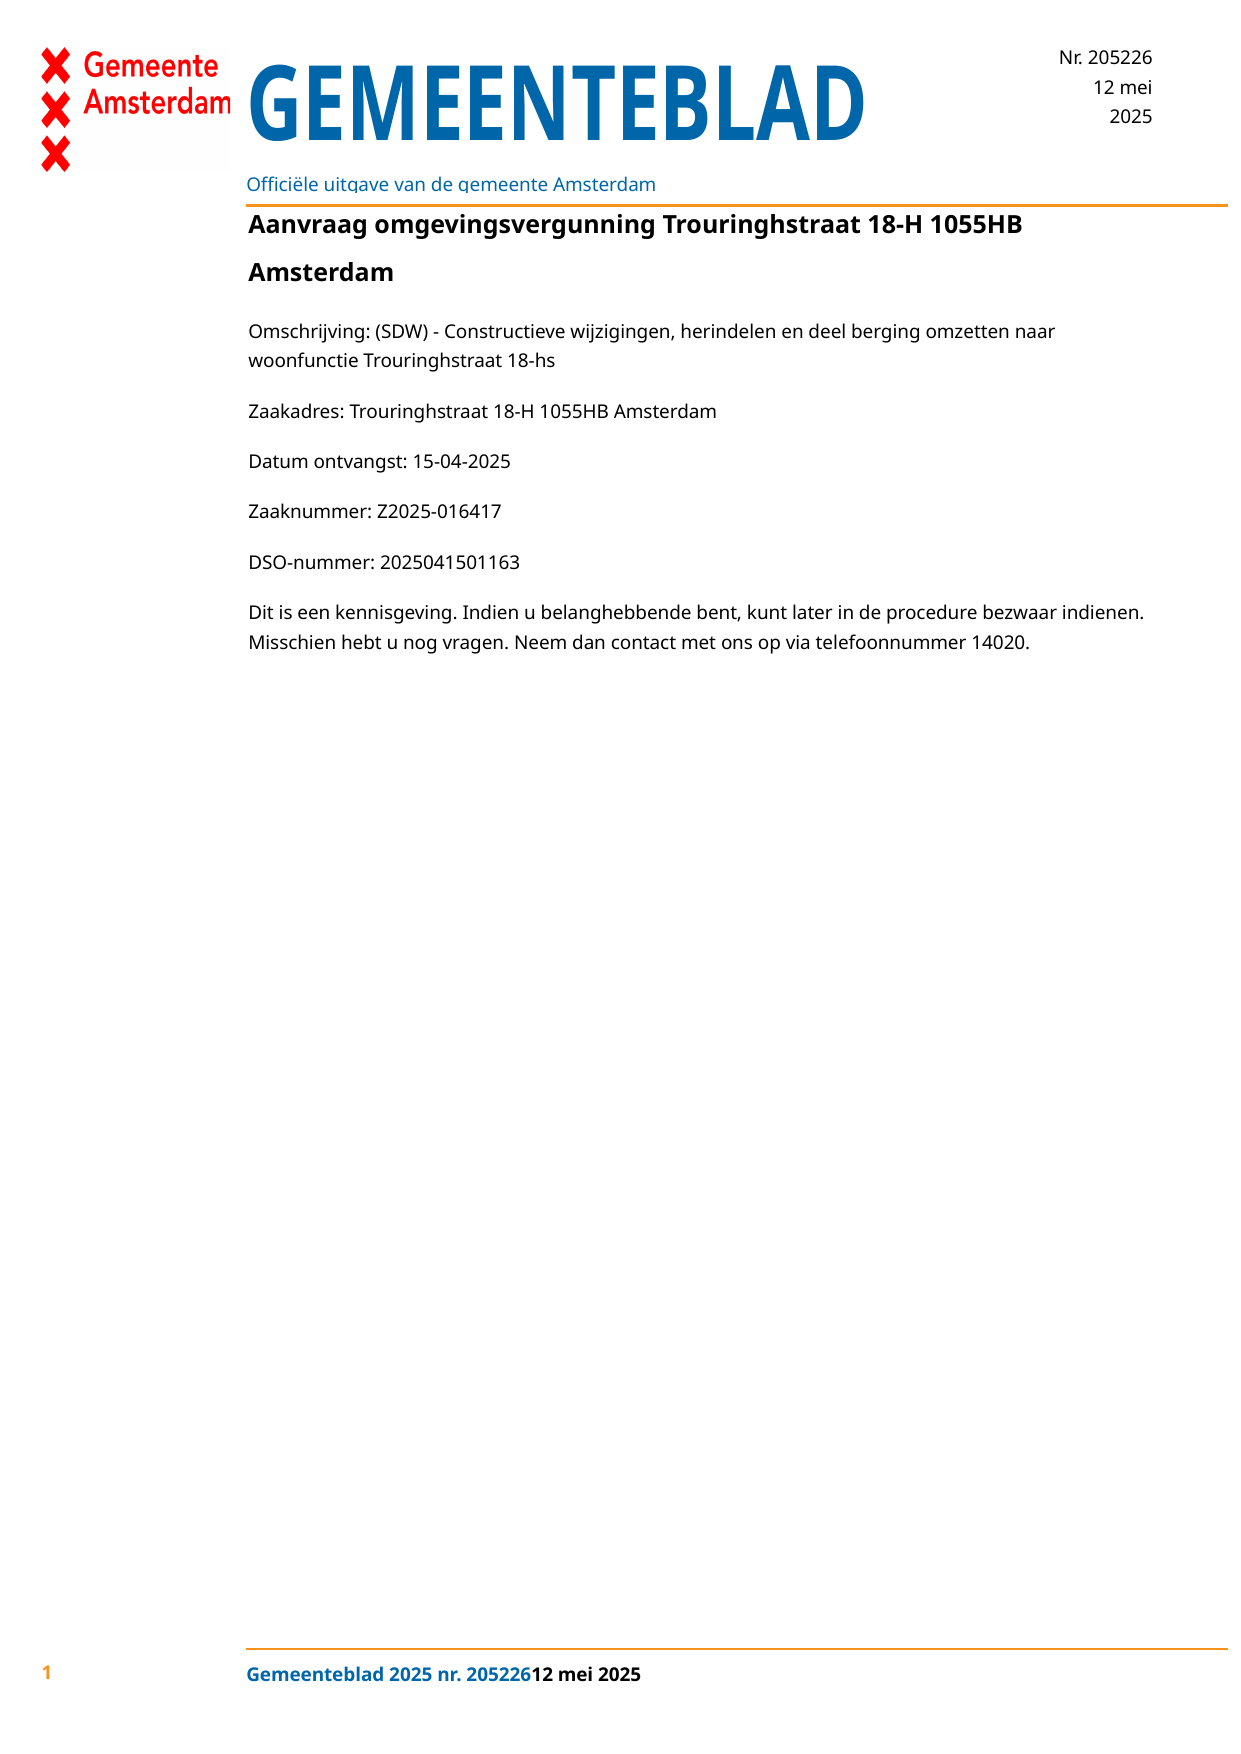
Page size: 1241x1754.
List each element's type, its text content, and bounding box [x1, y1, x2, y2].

text Zaaknummer: Z2025-016417 [248, 499, 1152, 524]
text Dit is een kennisgeving. Indien u belanghebbende bent, kunt later in de procedure bezwaar indienen. Misschien hebt u nog vragen. Neem dan contact met ons op via telefoonnummer 14020. [248, 599, 1152, 655]
text DSO-nummer: 2025041501163 [248, 549, 1152, 575]
picture [41, 47, 231, 172]
text Aanvraag omgevingsvergunning Trouringhstraat 18-H 1055HB Amsterdam [248, 207, 1152, 288]
text Zaakadres: Trouringhstraat 18-H 1055HB Amsterdam [248, 398, 1152, 424]
text Omschrijving: (SDW) - Constructieve wijzigingen, herindelen en deel berging omzetten naar woonfunctie Trouringhstraat 18-hs [248, 318, 1152, 373]
text Datum ontvangst: 15-04-2025 [248, 448, 1152, 474]
